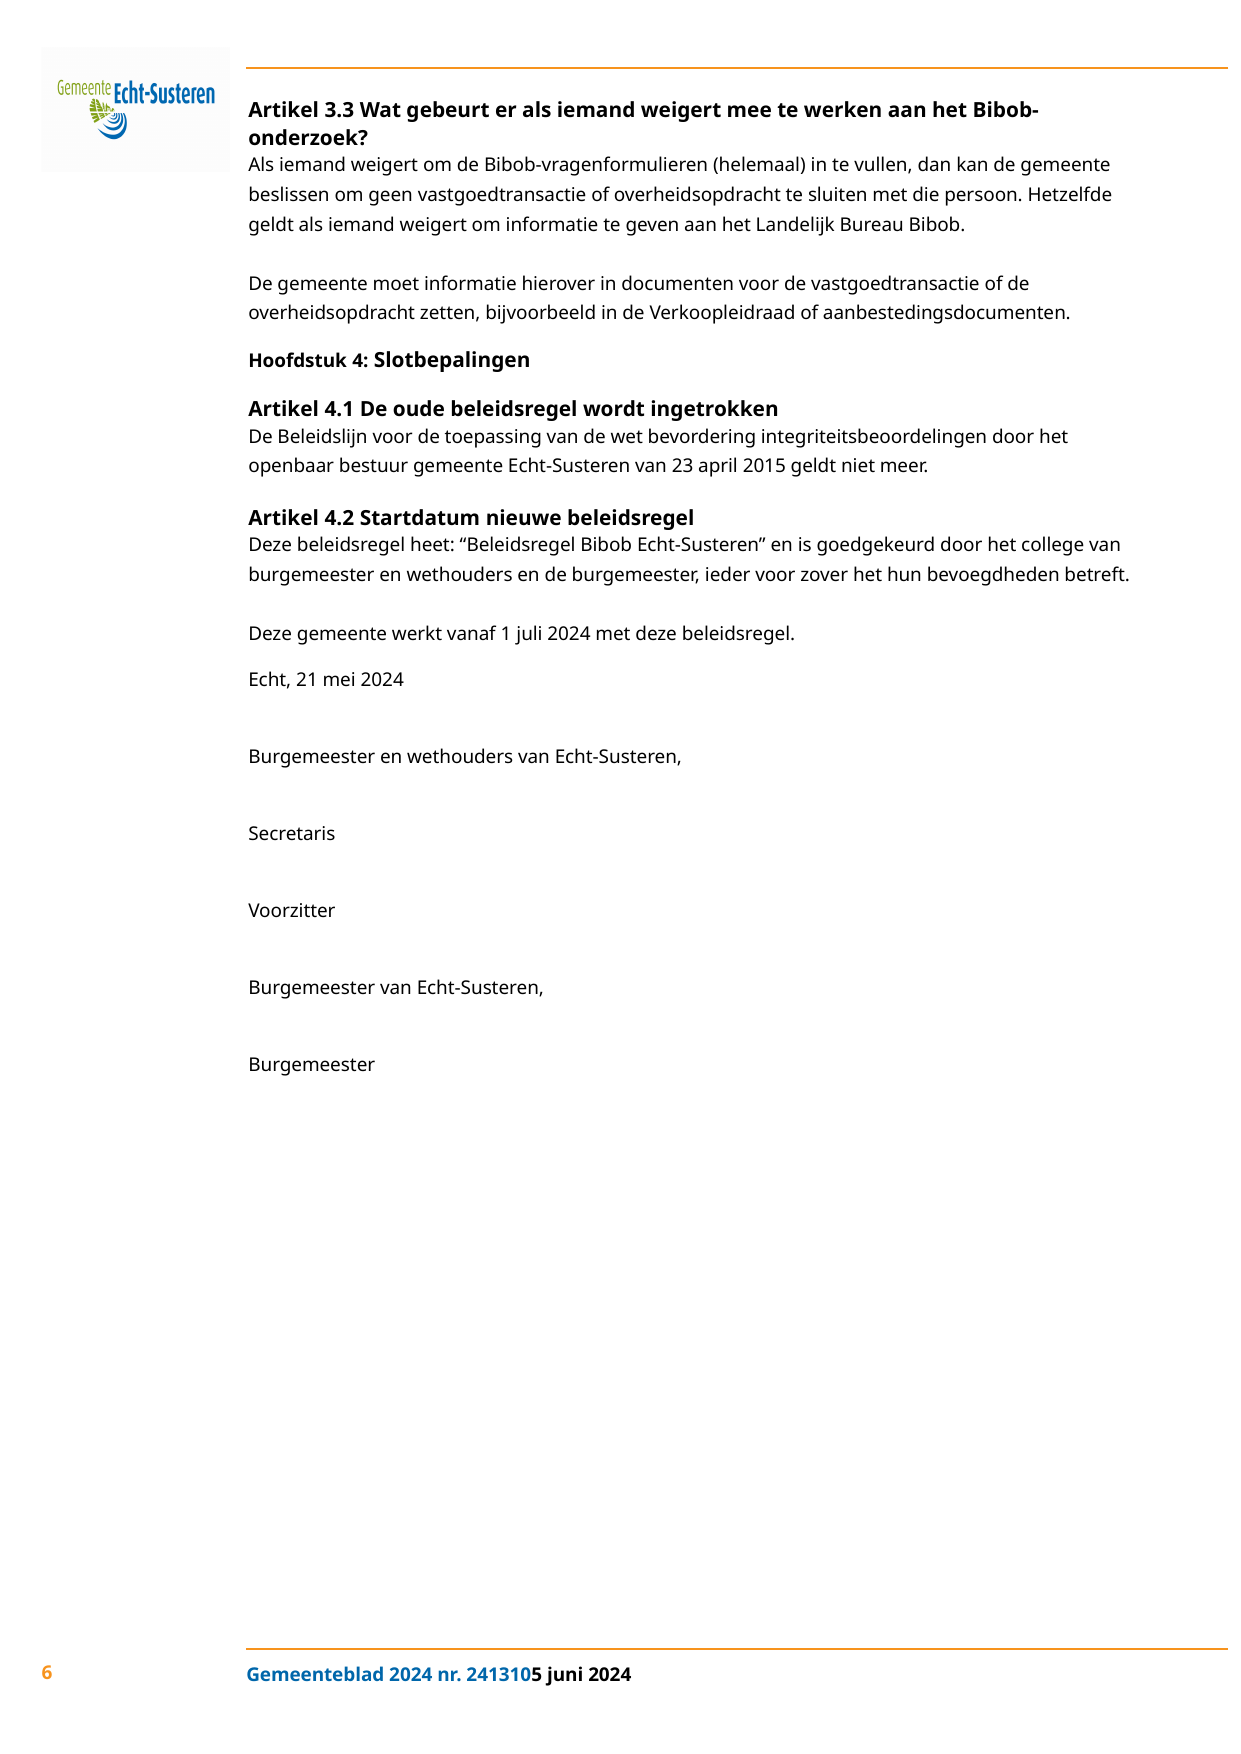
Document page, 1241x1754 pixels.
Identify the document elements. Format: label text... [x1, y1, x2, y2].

text Als iemand weigert om de Bibob-vragenformulieren (helemaal) in te vullen, dan kan de gemeente beslissen om geen vastgoedtransactie of overheidsopdracht te sluiten met die persoon. Hetzelfde geldt als iemand weigert om informatie te geven aan het Landelijk Bureau Bibob. [248, 152, 1152, 237]
text Voorzitter [248, 897, 1152, 923]
text Burgemeester van Echt-Susteren, [248, 974, 1152, 1000]
text Burgemeester en wethouders van Echt-Susteren, [248, 743, 1152, 769]
picture [41, 47, 231, 172]
text Burgemeester [248, 1052, 1152, 1077]
text Echt, 21 mei 2024 [248, 666, 1152, 691]
text Artikel 4.1 De oude beleidsregel wordt ingetrokken [248, 394, 1152, 423]
text De gemeente moet informatie hierover in documenten voor de vastgoedtransactie of de overheidsopdracht zetten, bijvoorbeeld in de Verkoopleidraad of aanbestedingsdocumenten. [248, 270, 1152, 325]
text Artikel 4.2 Startdatum nieuwe beleidsregel [248, 503, 1152, 531]
text De Beleidslijn voor de toepassing van de wet bevordering integriteitsbeoordelingen door het openbaar bestuur gemeente Echt-Susteren van 23 april 2015 geldt niet meer. [248, 423, 1152, 478]
text Secretaris [248, 820, 1152, 846]
text Deze beleidsregel heet: “Beleidsregel Bibob Echt-Susteren” en is goedgekeurd door het college van burgemeester en wethouders en de burgemeester, ieder voor zover het hun bevoegdheden betreft. [248, 531, 1152, 587]
text Artikel 3.3 Wat gebeurt er als iemand weigert mee te werken aan het Bibob-onderzoek? [248, 95, 1152, 152]
text Hoofdstuk 4: Slotbepalingen [248, 345, 1152, 374]
text Deze gemeente werkt vanaf 1 juli 2024 met deze beleidsregel. [248, 620, 1152, 646]
